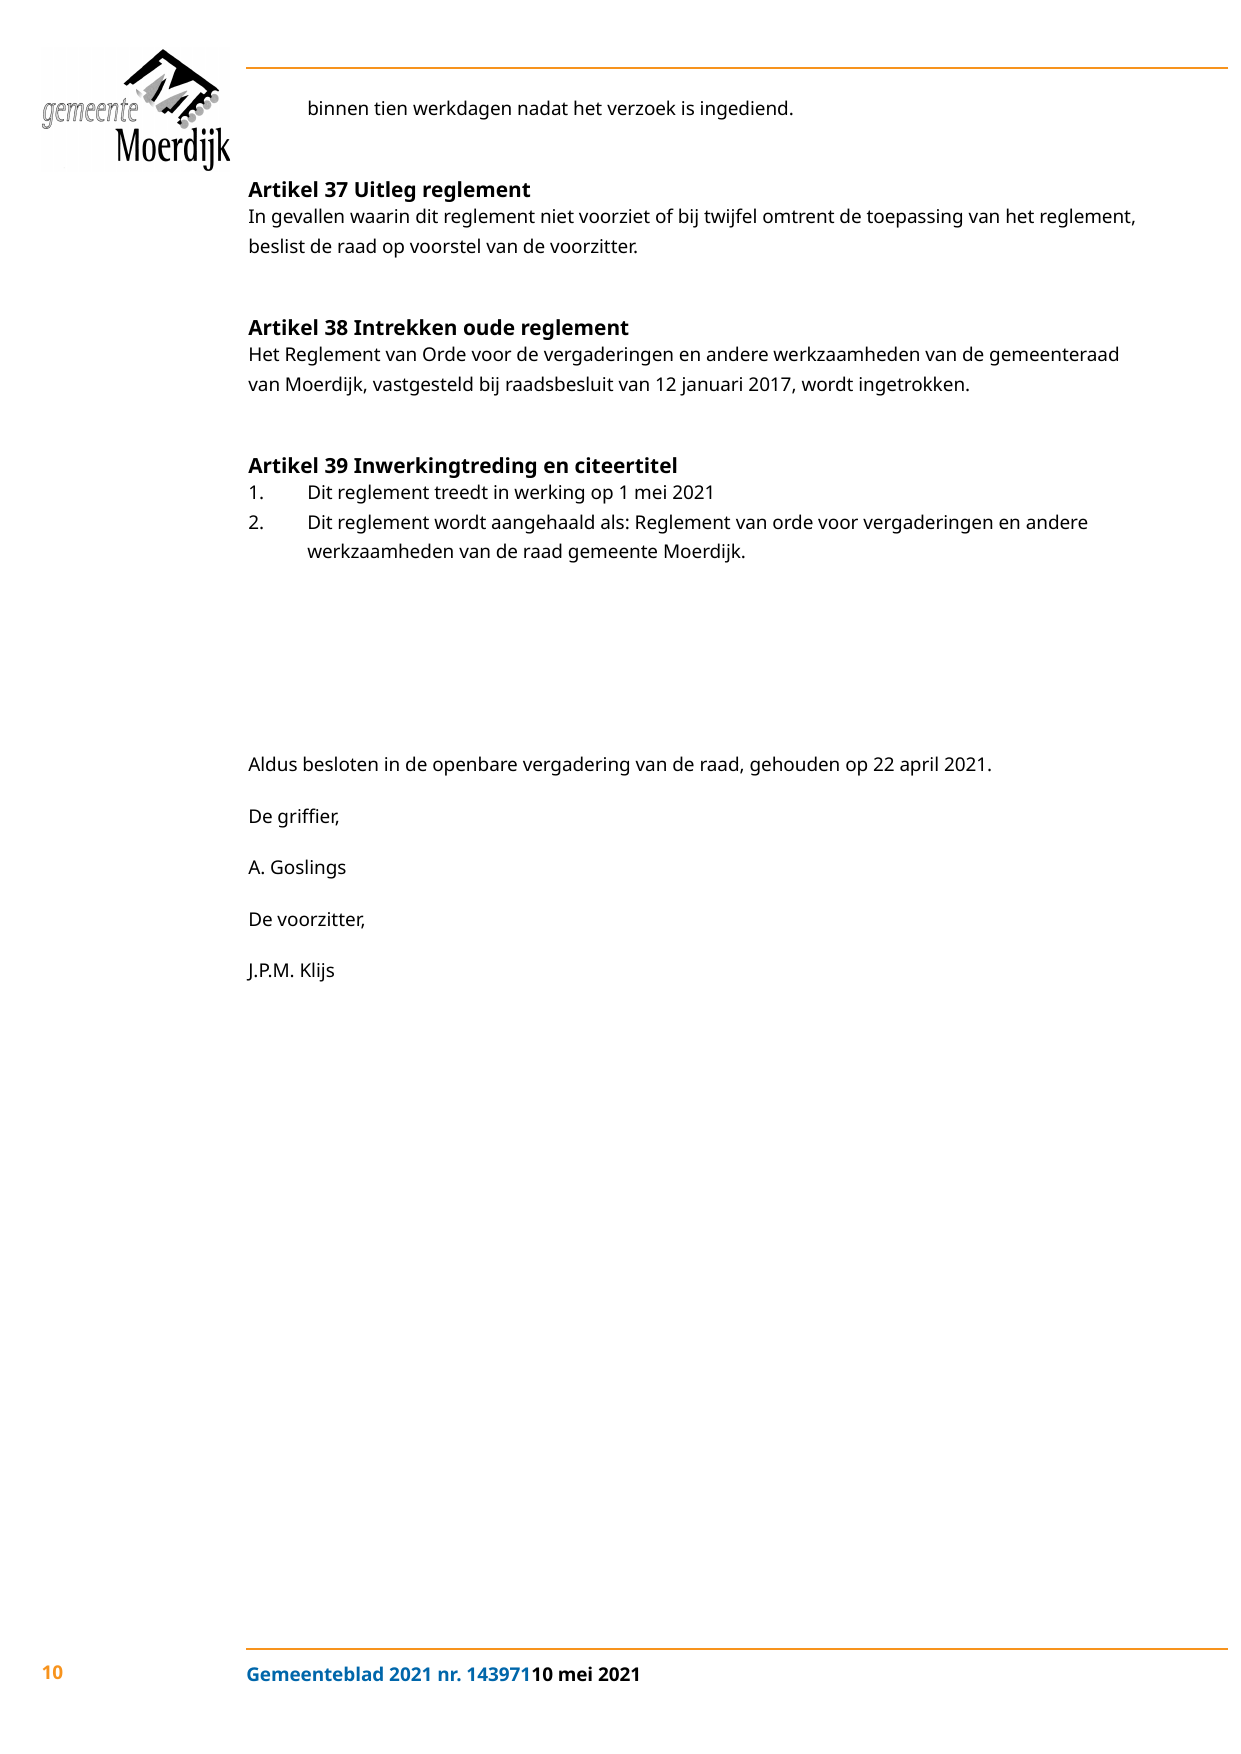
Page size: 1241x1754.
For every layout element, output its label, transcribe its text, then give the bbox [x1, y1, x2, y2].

text De voorzitter, [248, 906, 1152, 932]
text Artikel 39 Inwerkingtreding en citeertitel [248, 451, 1152, 479]
text Artikel 38 Intrekken oude reglement [248, 313, 1152, 341]
text De griffier, [248, 803, 1152, 829]
text Artikel 37 Uitleg reglement [248, 175, 1152, 203]
text Aldus besloten in de openbare vergadering van de raad, gehouden op 22 april 2021. [248, 752, 1152, 777]
list Dit reglement treedt in werking op 1 mei 2021 [248, 479, 1152, 505]
list Dit reglement wordt aangehaald als: Reglement van orde voor vergaderingen en andere werkzaamheden van de raad gemeente Moerdijk. [248, 509, 1152, 564]
text J.P.M. Klijs [248, 957, 1152, 983]
text A. Goslings [248, 854, 1152, 880]
text In gevallen waarin dit reglement niet voorziet of bij twijfel omtrent de toepassing van het reglement, beslist de raad op voorstel van de voorzitter. [248, 203, 1152, 258]
list binnen tien werkdagen nadat het verzoek is ingediend. [248, 95, 1152, 121]
text Het Reglement van Orde voor de vergaderingen en andere werkzaamheden van de gemeenteraad van Moerdijk, vastgesteld bij raadsbesluit van 12 januari 2017, wordt ingetrokken. [248, 341, 1152, 397]
picture [41, 47, 231, 172]
